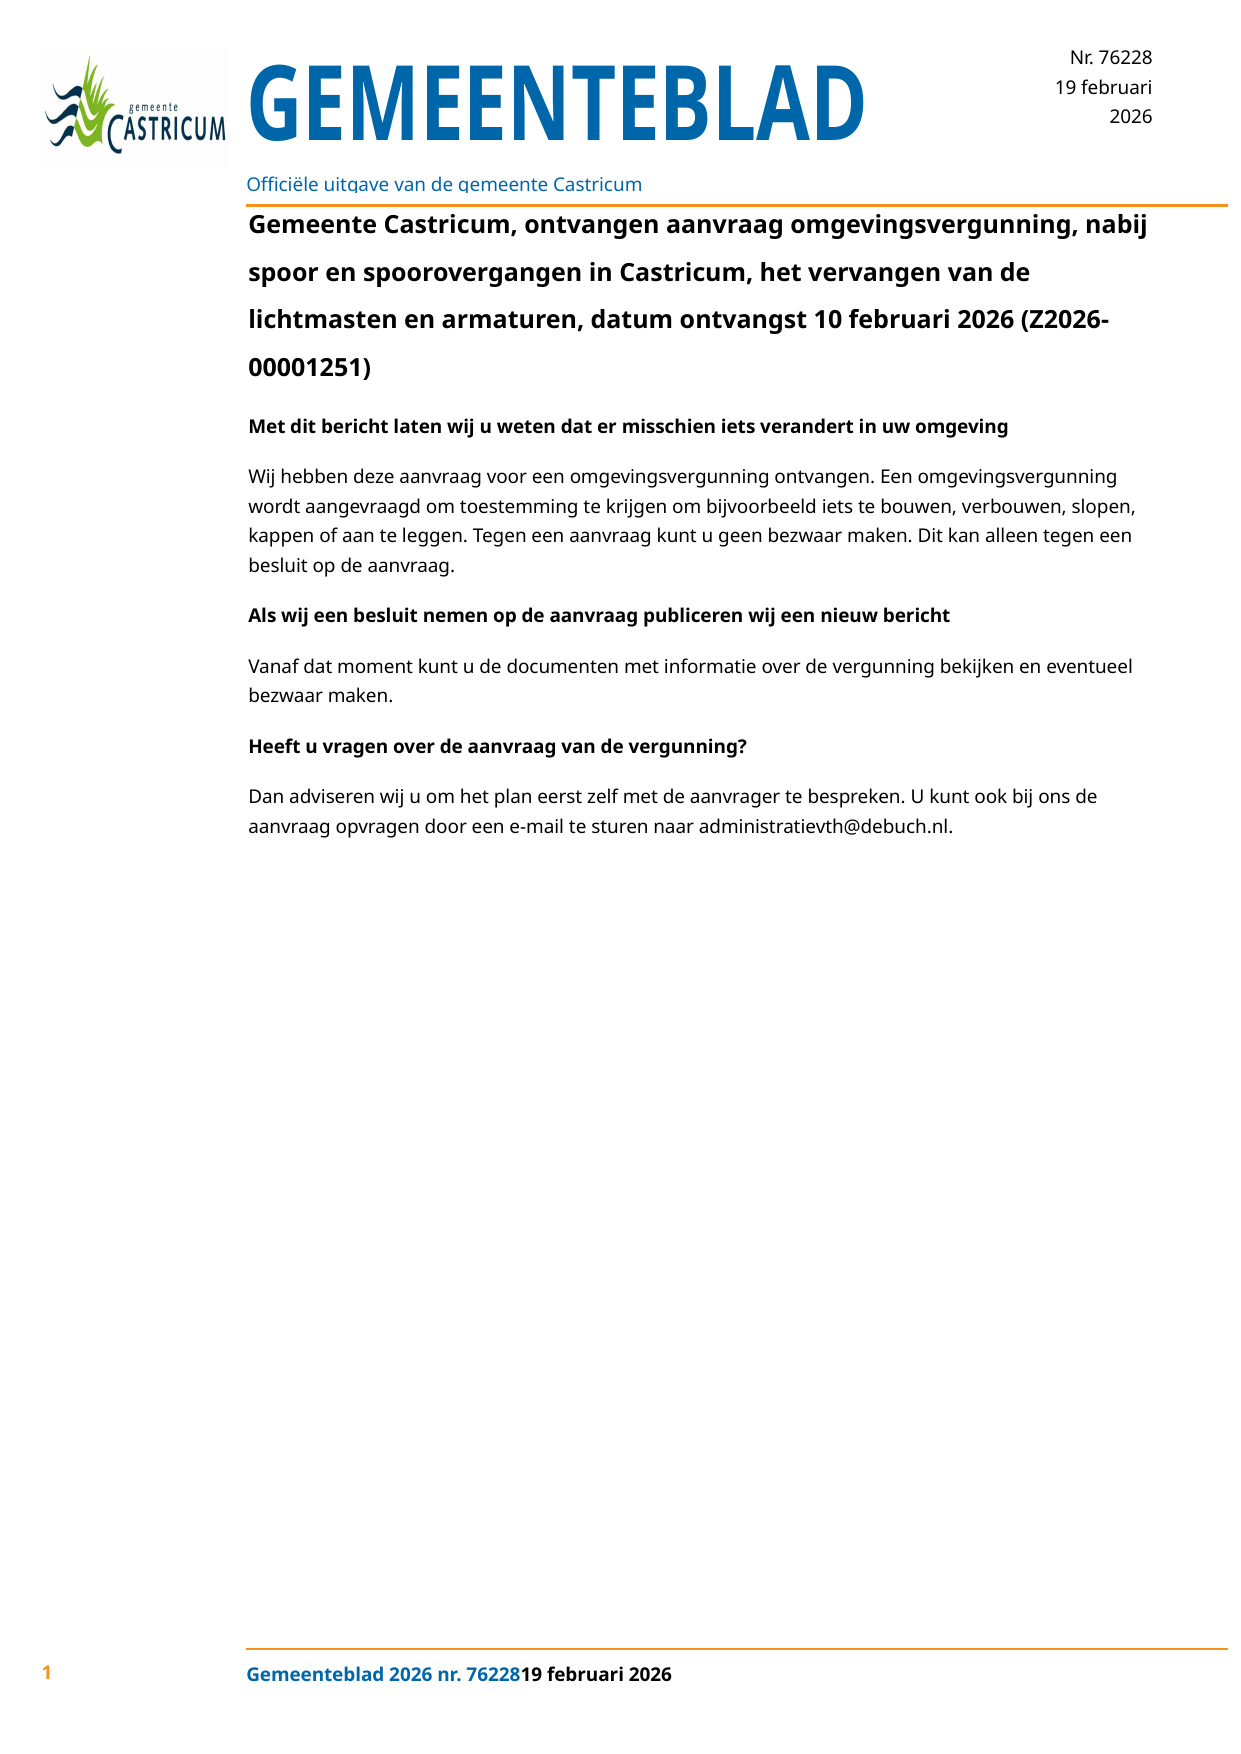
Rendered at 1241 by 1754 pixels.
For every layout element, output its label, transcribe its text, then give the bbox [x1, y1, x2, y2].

text Gemeente Castricum, ontvangen aanvraag omgevingsvergunning, nabij spoor en spoorovergangen in Castricum, het vervangen van de lichtmasten en armaturen, datum ontvangst 10 februari 2026 (Z2026-00001251) [248, 207, 1152, 384]
picture [41, 47, 231, 172]
text Als wij een besluit nemen op de aanvraag publiceren wij een nieuw bericht [248, 603, 1152, 628]
text Heeft u vragen over de aanvraag van de vergunning? [248, 733, 1152, 759]
text Dan adviseren wij u om het plan eerst zelf met de aanvrager te bespreken. U kunt ook bij ons de aanvraag opvragen door een e-mail te sturen naar administratievth@debuch.nl. [248, 783, 1152, 839]
text Met dit bericht laten wij u weten dat er misschien iets verandert in uw omgeving [248, 413, 1152, 439]
text Wij hebben deze aanvraag voor een omgevingsvergunning ontvangen. Een omgevingsvergunning wordt aangevraagd om toestemming te krijgen om bijvoorbeeld iets te bouwen, verbouwen, slopen, kappen of aan te leggen. Tegen een aanvraag kunt u geen bezwaar maken. Dit kan alleen tegen een besluit op de aanvraag. [248, 463, 1152, 578]
text Vanaf dat moment kunt u de documenten met informatie over de vergunning bekijken en eventueel bezwaar maken. [248, 653, 1152, 708]
